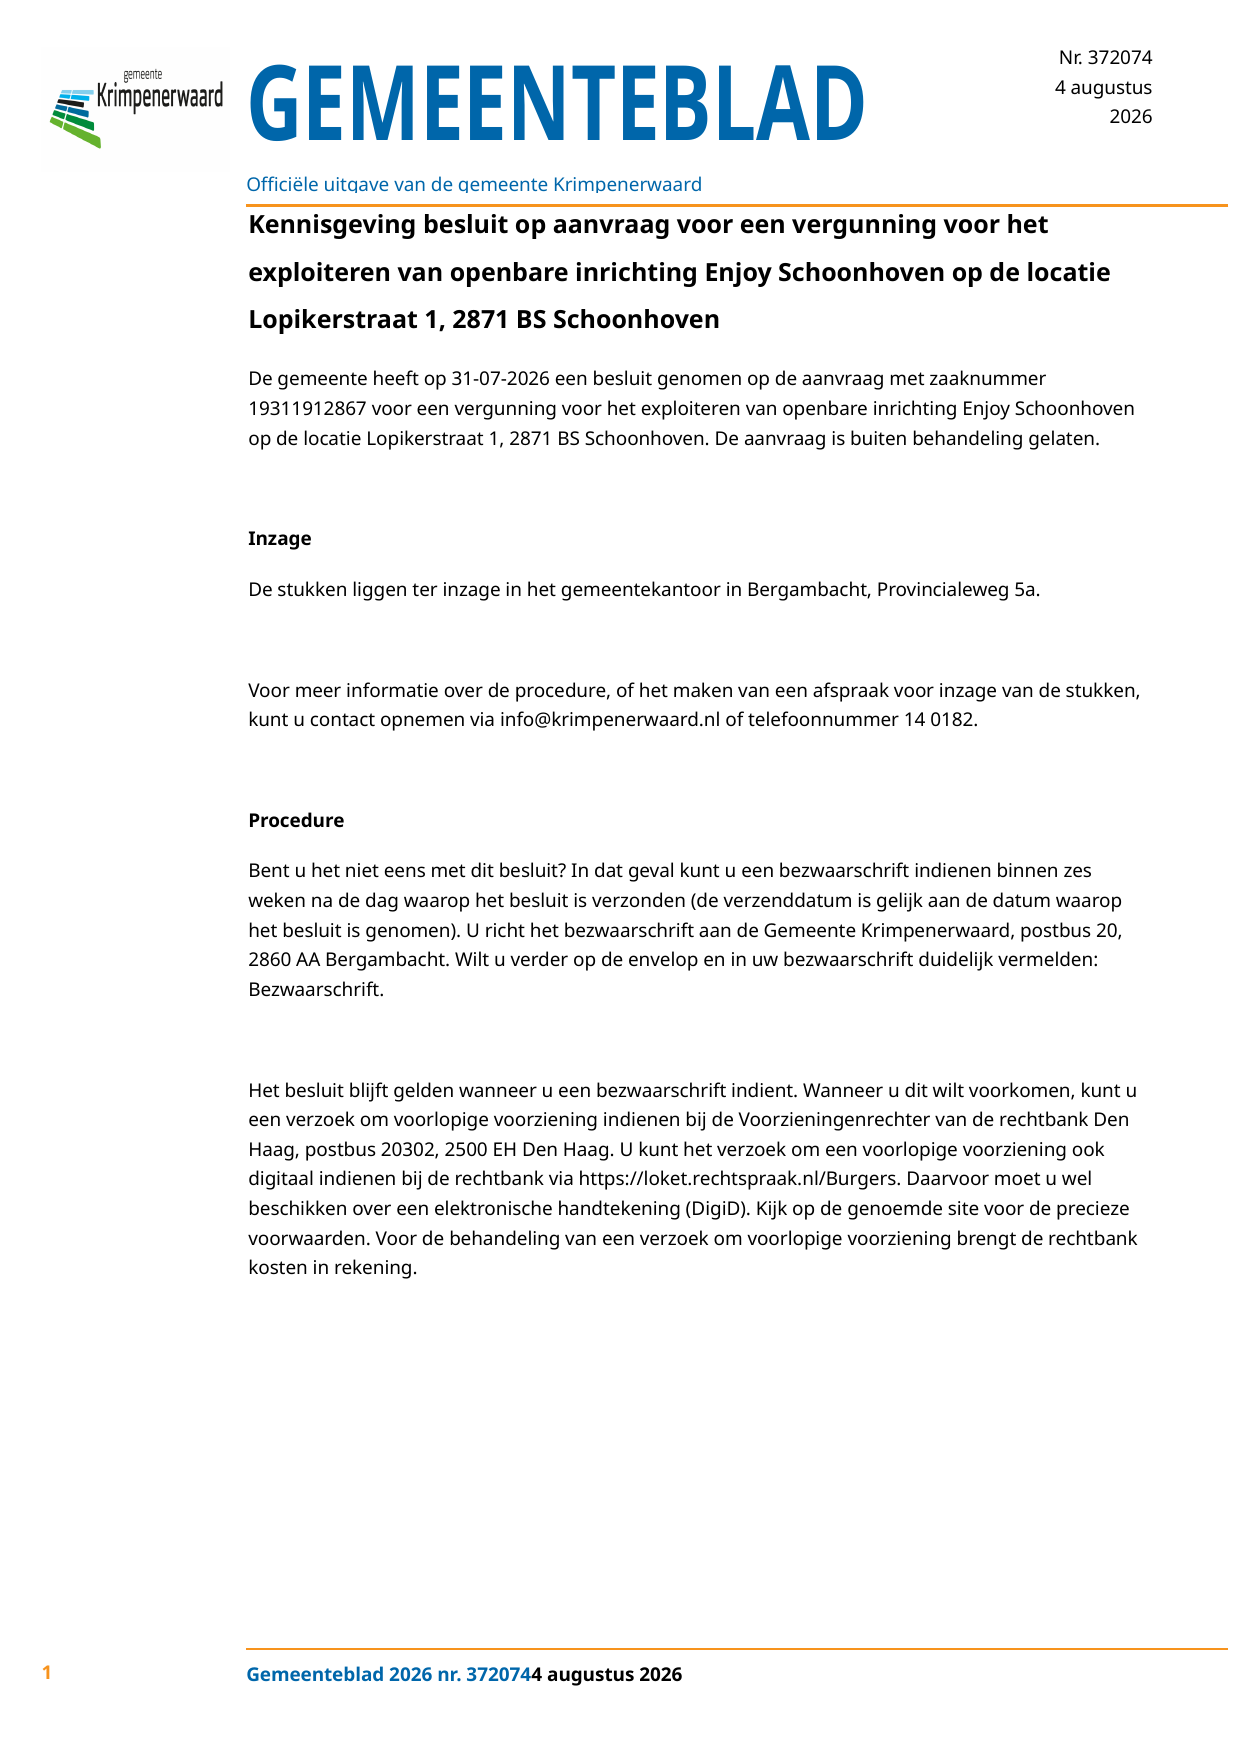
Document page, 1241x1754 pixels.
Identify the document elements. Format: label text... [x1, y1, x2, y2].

text Kennisgeving besluit op aanvraag voor een vergunning voor het exploiteren van openbare inrichting Enjoy Schoonhoven op de locatie Lopikerstraat 1, 2871 BS Schoonhoven [248, 207, 1152, 336]
text Procedure [248, 807, 1152, 833]
text De gemeente heeft op 31-07-2026 een besluit genomen op de aanvraag met zaaknummer 19311912867 voor een vergunning voor het exploiteren van openbare inrichting Enjoy Schoonhoven op de locatie Lopikerstraat 1, 2871 BS Schoonhoven. De aanvraag is buiten behandeling gelaten. [248, 366, 1152, 450]
text Bent u het niet eens met dit besluit? In dat geval kunt u een bezwaarschrift indienen binnen zes weken na de dag waarop het besluit is verzonden (de verzenddatum is gelijk aan de datum waarop het besluit is genomen). U richt het bezwaarschrift aan de Gemeente Krimpenerwaard, postbus 20, 2860 AA Bergambacht. Wilt u verder op de envelop en in uw bezwaarschrift duidelijk vermelden: Bezwaarschrift. [248, 858, 1152, 1002]
text Voor meer informatie over de procedure, of het maken van een afspraak voor inzage van de stukken, kunt u contact opnemen via info@krimpenerwaard.nl of telefoonnummer 14 0182. [248, 677, 1152, 732]
text Inzage [248, 526, 1152, 551]
text De stukken liggen ter inzage in het gemeentekantoor in Bergambacht, Provincialeweg 5a. [248, 576, 1152, 602]
picture [41, 47, 231, 172]
text Het besluit blijft gelden wanneer u een bezwaarschrift indient. Wanneer u dit wilt voorkomen, kunt u een verzoek om voorlopige voorziening indienen bij de Voorzieningenrechter van de rechtbank Den Haag, postbus 20302, 2500 EH Den Haag. U kunt het verzoek om een voorlopige voorziening ook digitaal indienen bij de rechtbank via https://loket.rechtspraak.nl/Burgers. Daarvoor moet u wel beschikken over een elektronische handtekening (DigiD). Kijk op de genoemde site voor de precieze voorwaarden. Voor de behandeling van een verzoek om voorlopige voorziening brengt de rechtbank kosten in rekening. [248, 1077, 1152, 1280]
